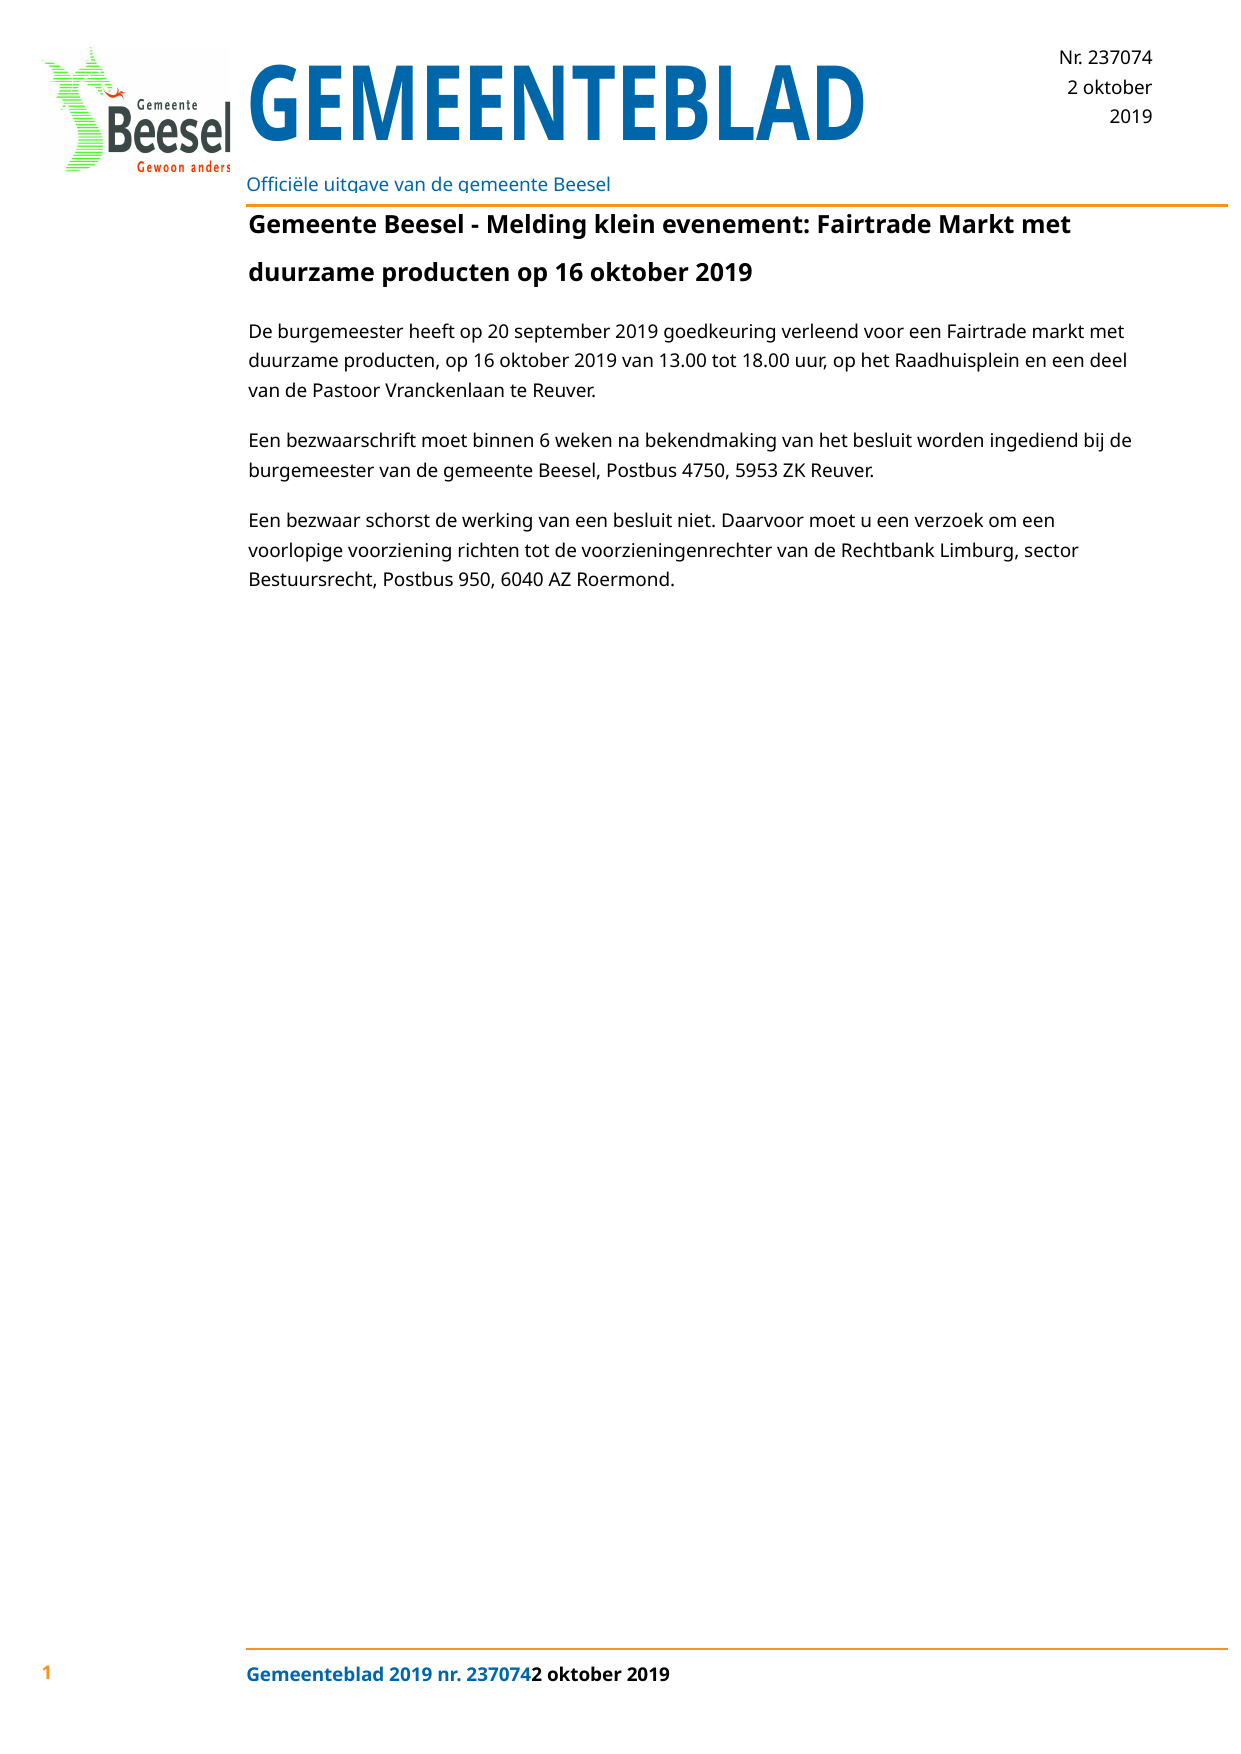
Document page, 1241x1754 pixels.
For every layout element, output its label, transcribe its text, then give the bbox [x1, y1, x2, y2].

text Gemeente Beesel - Melding klein evenement: Fairtrade Markt met duurzame producten op 16 oktober 2019 [248, 207, 1152, 288]
text Een bezwaar schorst de werking van een besluit niet. Daarvoor moet u een verzoek om een voorlopige voorziening richten tot de voorzieningenrechter van de Rechtbank Limburg, sector Bestuursrecht, Postbus 950, 6040 AZ Roermond. [248, 507, 1152, 592]
text Een bezwaarschrift moet binnen 6 weken na bekendmaking van het besluit worden ingediend bij de burgemeester van de gemeente Beesel, Postbus 4750, 5953 ZK Reuver. [248, 427, 1152, 483]
text De burgemeester heeft op 20 september 2019 goedkeuring verleend voor een Fairtrade markt met duurzame producten, op 16 oktober 2019 van 13.00 tot 18.00 uur, op het Raadhuisplein en een deel van de Pastoor Vranckenlaan te Reuver. [248, 318, 1152, 403]
picture [41, 47, 231, 172]
